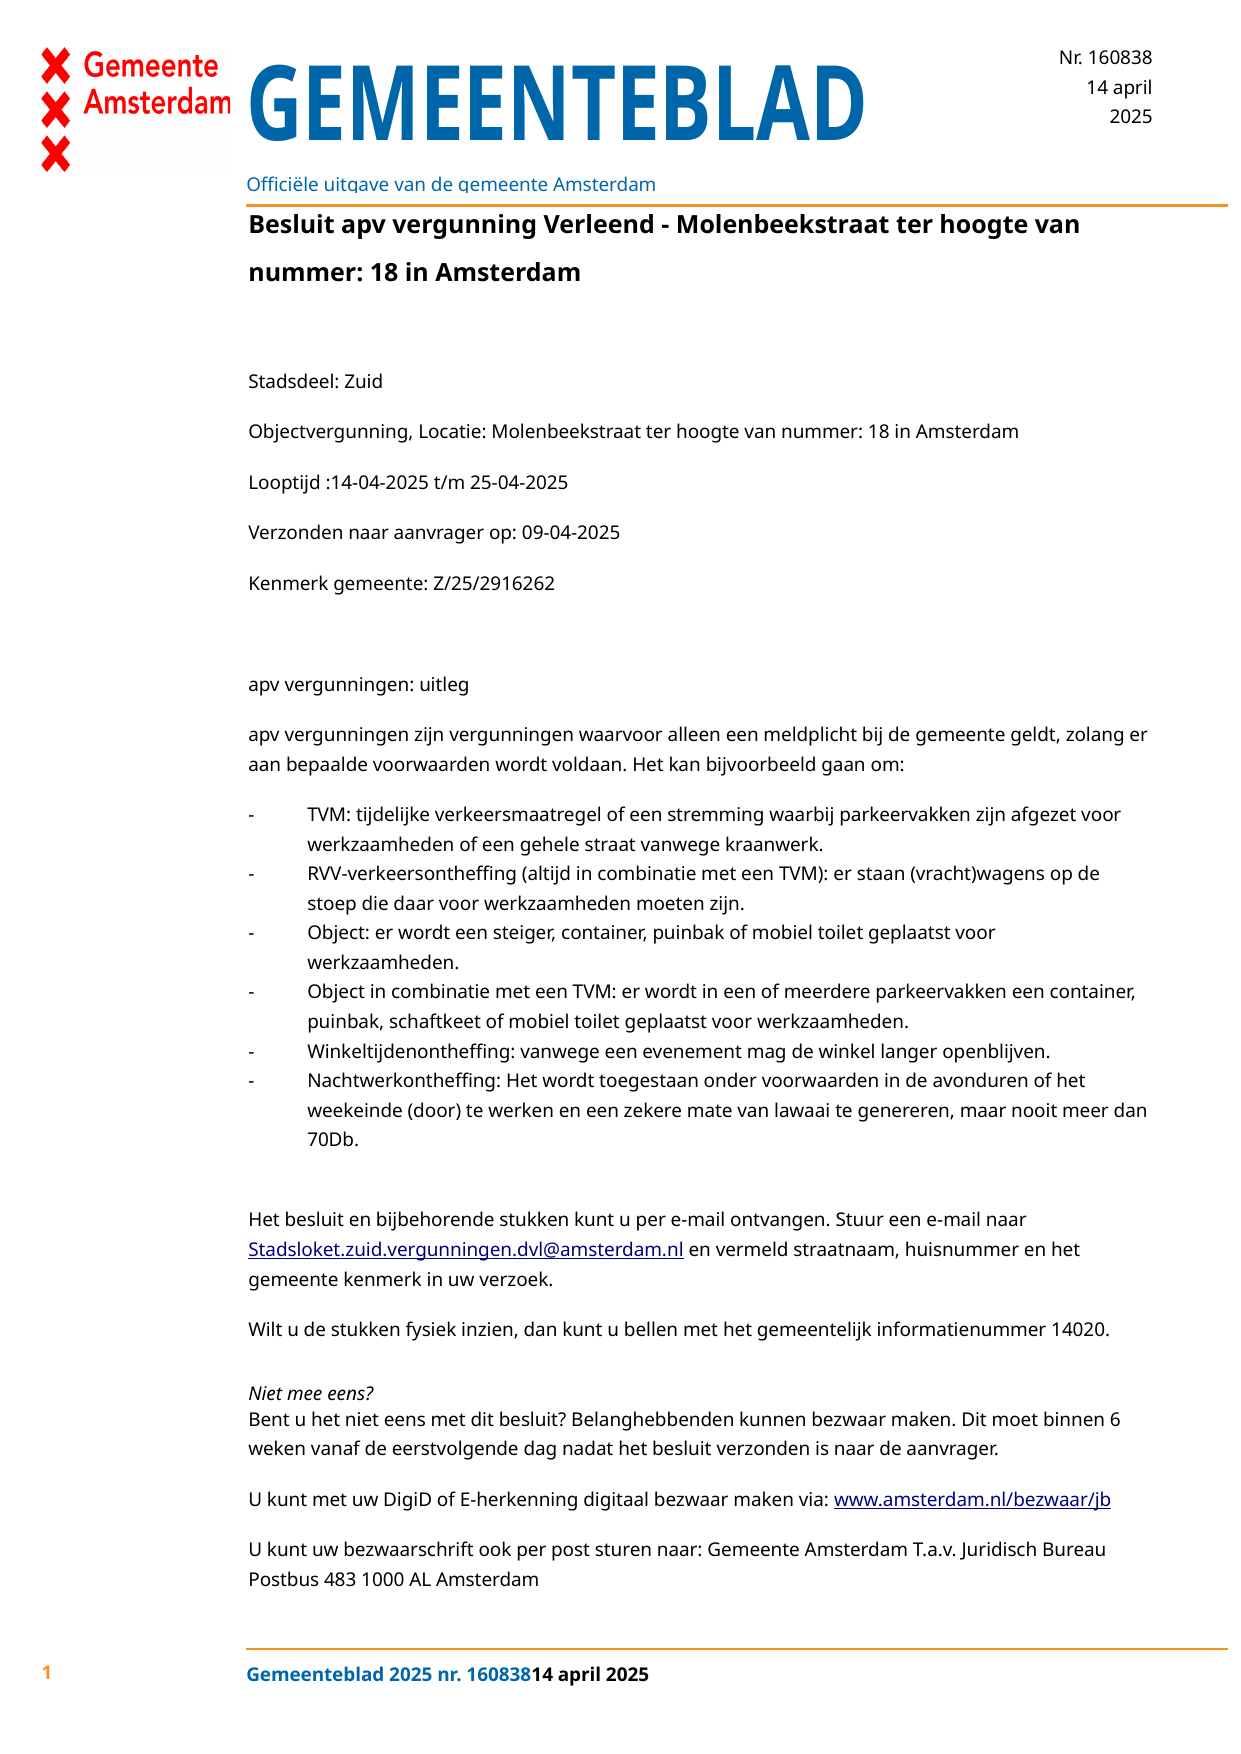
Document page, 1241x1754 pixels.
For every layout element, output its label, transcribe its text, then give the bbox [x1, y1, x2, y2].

text U kunt uw bezwaarschrift ook per post sturen naar: Gemeente Amsterdam T.a.v. Juridisch Bureau Postbus 483 1000 AL Amsterdam [248, 1536, 1152, 1592]
picture [41, 47, 231, 172]
list Object: er wordt een steiger, container, puinbak of mobiel toilet geplaatst voor werkzaamheden. [248, 919, 1152, 975]
text Stadsdeel: Zuid [248, 368, 1152, 394]
text Looptijd :14-04-2025 t/m 25-04-2025 [248, 469, 1152, 495]
text apv vergunningen: uitleg [248, 671, 1152, 697]
text Niet mee eens? [248, 1380, 1152, 1406]
text Bent u het niet eens met dit besluit? Belanghebbenden kunnen bezwaar maken. Dit moet binnen 6 weken vanaf de eerstvolgende dag nadat het besluit verzonden is naar de aanvrager. [248, 1406, 1152, 1461]
text Objectvergunning, Locatie: Molenbeekstraat ter hoogte van nummer: 18 in Amsterdam [248, 419, 1152, 444]
list RVV-verkeersontheffing (altijd in combinatie met een TVM): er staan (vracht)wagens op de stoep die daar voor werkzaamheden moeten zijn. [248, 860, 1152, 916]
list Object in combinatie met een TVM: er wordt in een of meerdere parkeervakken een container, puinbak, schaftkeet of mobiel toilet geplaatst voor werkzaamheden. [248, 979, 1152, 1034]
text Het besluit en bijbehorende stukken kunt u per e-mail ontvangen. Stuur een e-mail naar Stadsloket.zuid.vergunningen.dvl@amsterdam.nl en vermeld straatnaam, huisnummer en het gemeente kenmerk in uw verzoek. [248, 1207, 1152, 1292]
text U kunt met uw DigiD of E-herkenning digitaal bezwaar maken via: www.amsterdam.nl/bezwaar/jb [248, 1486, 1152, 1512]
text Kenmerk gemeente: Z/25/2916262 [248, 570, 1152, 596]
list TVM: tijdelijke verkeersmaatregel of een stremming waarbij parkeervakken zijn afgezet voor werkzaamheden of een gehele straat vanwege kraanwerk. [248, 801, 1152, 857]
list Winkeltijdenontheffing: vanwege een evenement mag de winkel langer openblijven. [248, 1038, 1152, 1064]
text apv vergunningen zijn vergunningen waarvoor alleen een meldplicht bij de gemeente geldt, zolang er aan bepaalde voorwaarden wordt voldaan. Het kan bijvoorbeeld gaan om: [248, 721, 1152, 777]
list Nachtwerkontheffing: Het wordt toegestaan onder voorwaarden in de avonduren of het weekeinde (door) te werken en een zekere mate van lawaai te genereren, maar nooit meer dan 70Db. [248, 1067, 1152, 1152]
text Verzonden naar aanvrager op: 09-04-2025 [248, 519, 1152, 545]
text Wilt u de stukken fysiek inzien, dan kunt u bellen met het gemeentelijk informatienummer 14020. [248, 1316, 1152, 1342]
text Besluit apv vergunning Verleend - Molenbeekstraat ter hoogte van nummer: 18 in Amsterdam [248, 207, 1152, 288]
